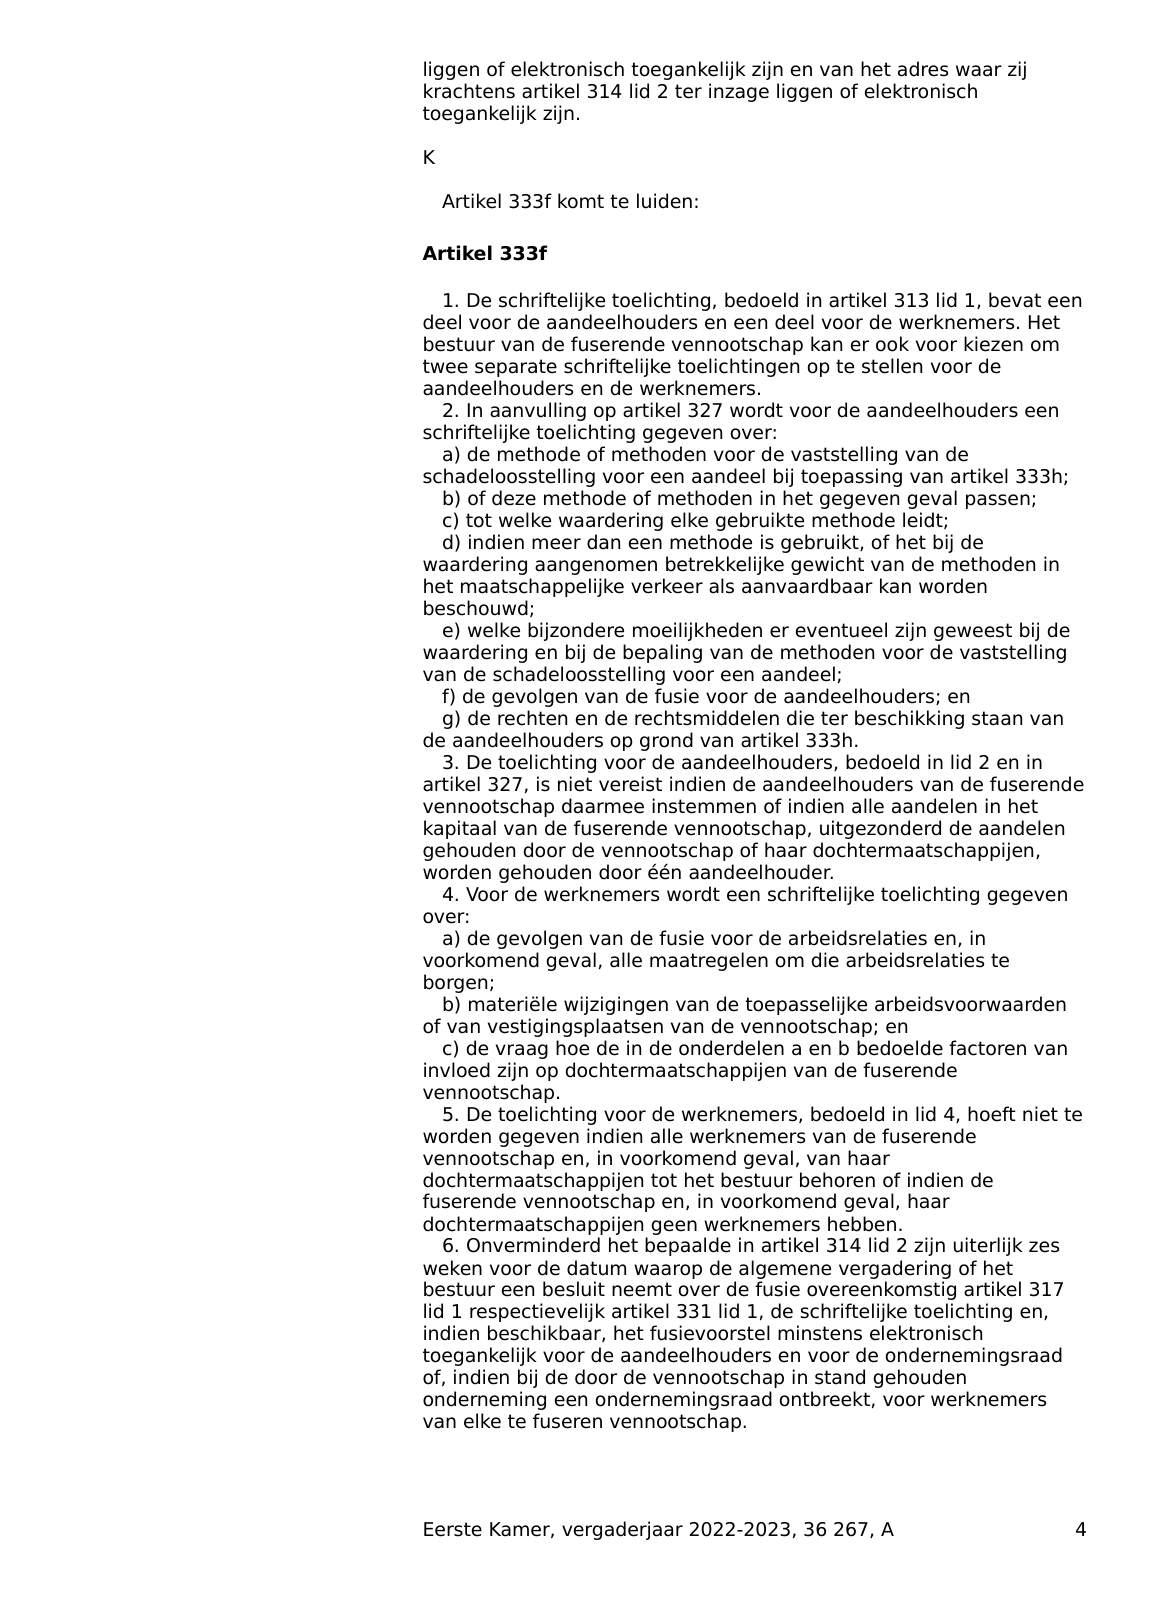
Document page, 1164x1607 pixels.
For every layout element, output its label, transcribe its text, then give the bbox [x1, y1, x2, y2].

text c) de vraag hoe de in de onderdelen a en b bedoelde factoren van invloed zijn op dochtermaatschappijen van de fuserende vennootschap. [422, 1038, 1087, 1103]
text a) de methode of methoden voor de vaststelling van de schadeloosstelling voor een aandeel bij toepassing van artikel 333h; [422, 444, 1087, 488]
text c) tot welke waardering elke gebruikte methode leidt; [422, 510, 1087, 532]
text 2. In aanvulling op artikel 327 wordt voor de aandeelhouders een schriftelijke toelichting gegeven over: [422, 400, 1087, 444]
text liggen of elektronisch toegankelijk zijn en van het adres waar zij krachtens artikel 314 lid 2 ter inzage liggen of elektronisch toegankelijk zijn. [422, 59, 1087, 125]
text 4. Voor de werknemers wordt een schriftelijke toelichting gegeven over: [422, 884, 1087, 928]
text 1. De schriftelijke toelichting, bedoeld in artikel 313 lid 1, bevat een deel voor de aandeelhouders en een deel voor de werknemers. Het bestuur van de fuserende vennootschap kan er ook voor kiezen om twee separate schriftelijke toelichtingen op te stellen voor de aandeelhouders en de werknemers. [422, 290, 1087, 400]
text a) de gevolgen van de fusie voor de arbeidsrelaties en, in voorkomend geval, alle maatregelen om die arbeidsrelaties te borgen; [422, 928, 1087, 994]
text 6. Onverminderd het bepaalde in artikel 314 lid 2 zijn uiterlijk zes weken voor de datum waarop de algemene vergadering of het bestuur een besluit neemt over de fusie overeenkomstig artikel 317 lid 1 respectievelijk artikel 331 lid 1, de schriftelijke toelichting en, indien beschikbaar, het fusievoorstel minstens elektronisch toegankelijk voor de aandeelhouders en voor de ondernemingsraad of, indien bij de door de vennootschap in stand gehouden onderneming een ondernemingsraad ontbreekt, voor werknemers van elke te fuseren vennootschap. [422, 1235, 1087, 1433]
subtitle Artikel 333f [422, 243, 1087, 265]
text 3. De toelichting voor de aandeelhouders, bedoeld in lid 2 en in artikel 327, is niet vereist indien de aandeelhouders van de fuserende vennootschap daarmee instemmen of indien alle aandelen in het kapitaal van de fuserende vennootschap, uitgezonderd de aandelen gehouden door de vennootschap of haar dochtermaatschappijen, worden gehouden door één aandeelhouder. [422, 752, 1087, 884]
text e) welke bijzondere moeilijkheden er eventueel zijn geweest bij de waardering en bij de bepaling van de methoden voor de vaststelling van de schadeloosstelling voor een aandeel; [422, 620, 1087, 686]
text b) materiële wijzigingen van de toepasselijke arbeidsvoorwaarden of van vestigingsplaatsen van de vennootschap; en [422, 994, 1087, 1038]
text 5. De toelichting voor de werknemers, bedoeld in lid 4, hoeft niet te worden gegeven indien alle werknemers van de fuserende vennootschap en, in voorkomend geval, van haar dochtermaatschappijen tot het bestuur behoren of indien de fuserende vennootschap en, in voorkomend geval, haar dochtermaatschappijen geen werknemers hebben. [422, 1103, 1087, 1235]
text d) indien meer dan een methode is gebruikt, of het bij de waardering aangenomen betrekkelijke gewicht van de methoden in het maatschappelijke verkeer als aanvaardbaar kan worden beschouwd; [422, 532, 1087, 620]
text Artikel 333f komt te luiden: [422, 191, 1087, 213]
text b) of deze methode of methoden in het gegeven geval passen; [422, 488, 1087, 510]
text K [422, 147, 1087, 169]
text f) de gevolgen van de fusie voor de aandeelhouders; en [422, 686, 1087, 708]
text g) de rechten en de rechtsmiddelen die ter beschikking staan van de aandeelhouders op grond van artikel 333h. [422, 708, 1087, 752]
